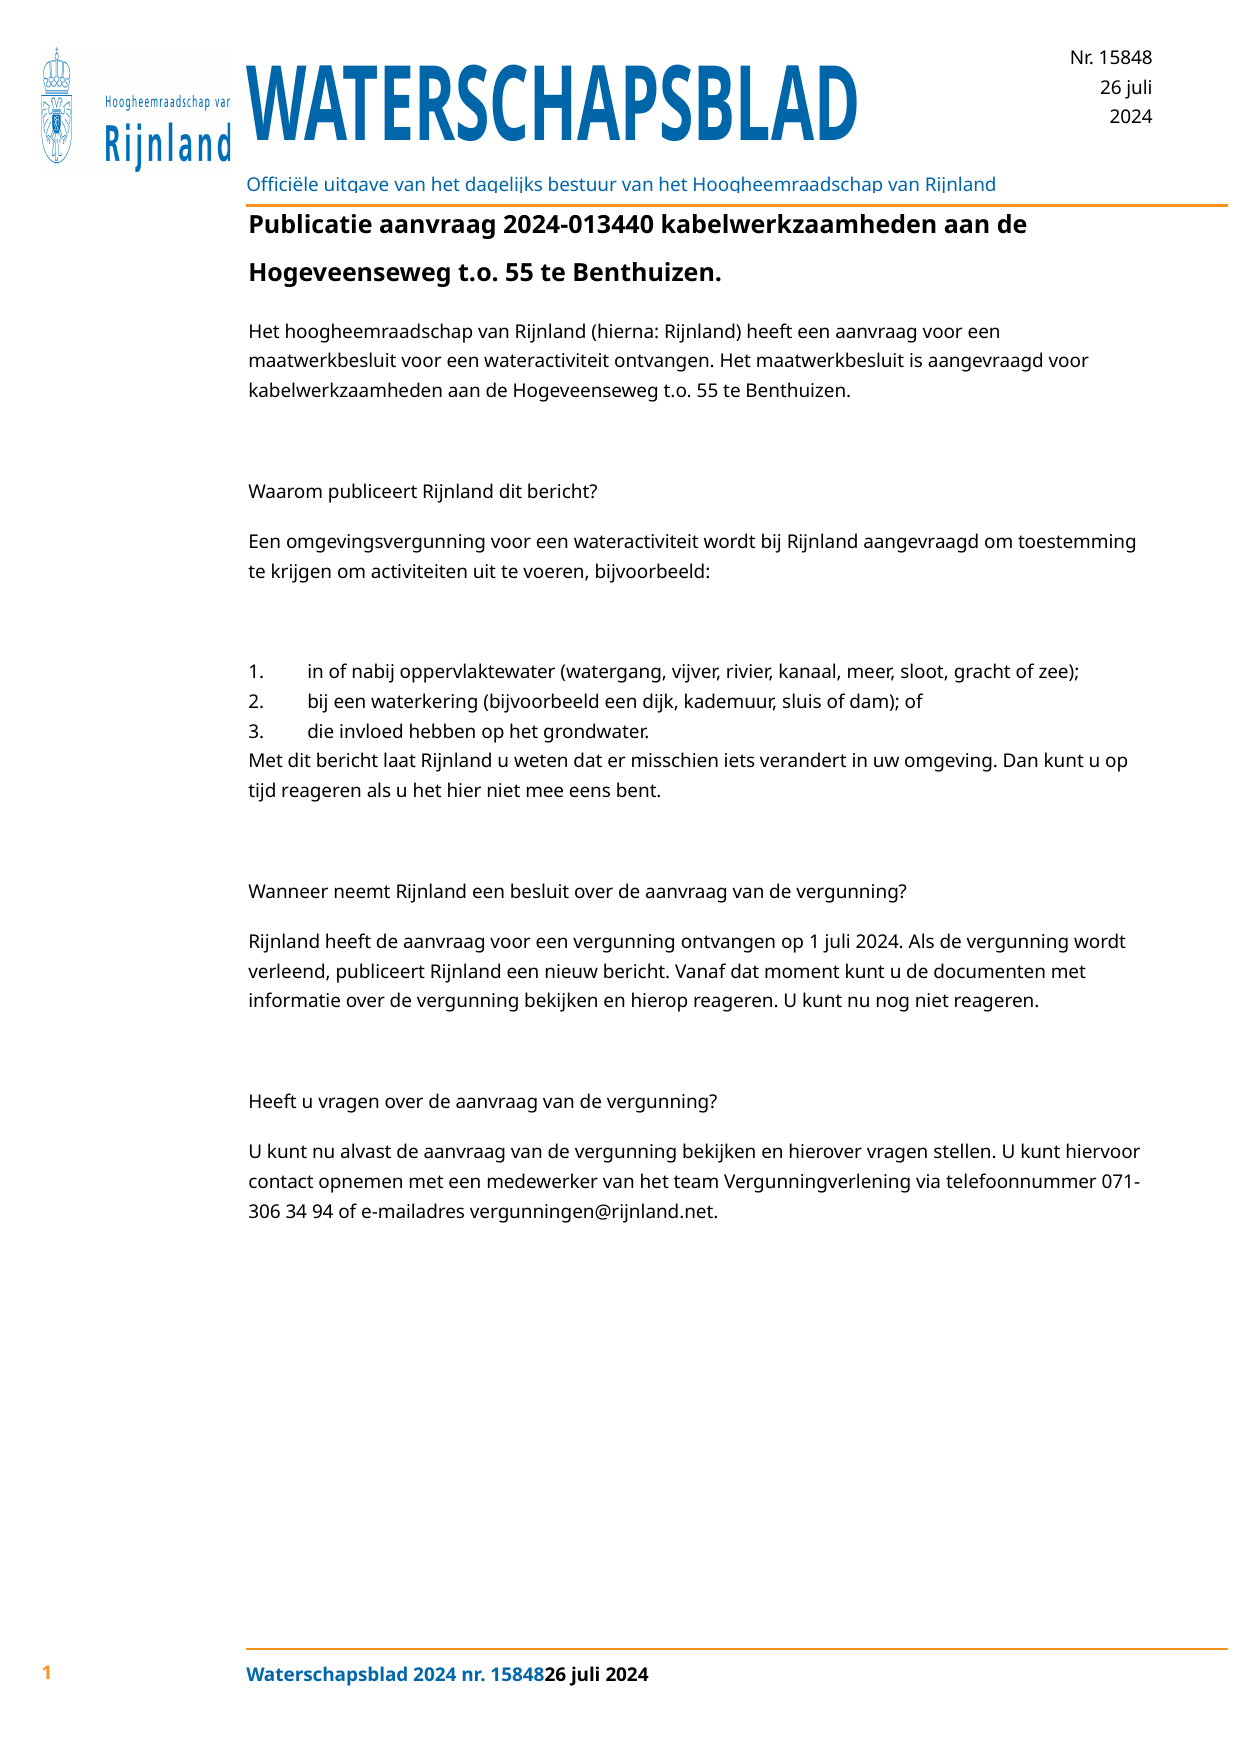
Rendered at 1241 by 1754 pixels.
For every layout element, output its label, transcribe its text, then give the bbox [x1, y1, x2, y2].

text U kunt nu alvast de aanvraag van de vergunning bekijken en hierover vragen stellen. U kunt hiervoor contact opnemen met een medewerker van het team Vergunningverlening via telefoonnummer 071-306 34 94 of e-mailadres vergunningen@rijnland.net. [248, 1139, 1152, 1224]
list in of nabij oppervlaktewater (watergang, vijver, rivier, kanaal, meer, sloot, gracht of zee); [248, 659, 1152, 684]
text Met dit bericht laat Rijnland u weten dat er misschien iets verandert in uw omgeving. Dan kunt u op tijd reageren als u het hier niet mee eens bent. [248, 747, 1152, 803]
picture [41, 47, 231, 172]
text Het hoogheemraadschap van Rijnland (hierna: Rijnland) heeft een aanvraag voor een maatwerkbesluit voor een wateractiviteit ontvangen. Het maatwerkbesluit is aangevraagd voor kabelwerkzaamheden aan de Hogeveenseweg t.o. 55 te Benthuizen. [248, 318, 1152, 403]
text Heeft u vragen over de aanvraag van de vergunning? [248, 1088, 1152, 1114]
list die invloed hebben op het grondwater. [248, 718, 1152, 744]
text Publicatie aanvraag 2024-013440 kabelwerkzaamheden aan de Hogeveenseweg t.o. 55 te Benthuizen. [248, 207, 1152, 288]
list bij een waterkering (bijvoorbeeld een dijk, kademuur, sluis of dam); of [248, 688, 1152, 714]
text Een omgevingsvergunning voor een wateractiviteit wordt bij Rijnland aangevraagd om toestemming te krijgen om activiteiten uit te voeren, bijvoorbeeld: [248, 528, 1152, 584]
text Wanneer neemt Rijnland een besluit over de aanvraag van de vergunning? [248, 878, 1152, 904]
text Waarom publiceert Rijnland dit bericht? [248, 478, 1152, 504]
text Rijnland heeft de aanvraag voor een vergunning ontvangen op 1 juli 2024. Als de vergunning wordt verleend, publiceert Rijnland een nieuw bericht. Vanaf dat moment kunt u de documenten met informatie over de vergunning bekijken en hierop reageren. U kunt nu nog niet reageren. [248, 928, 1152, 1013]
